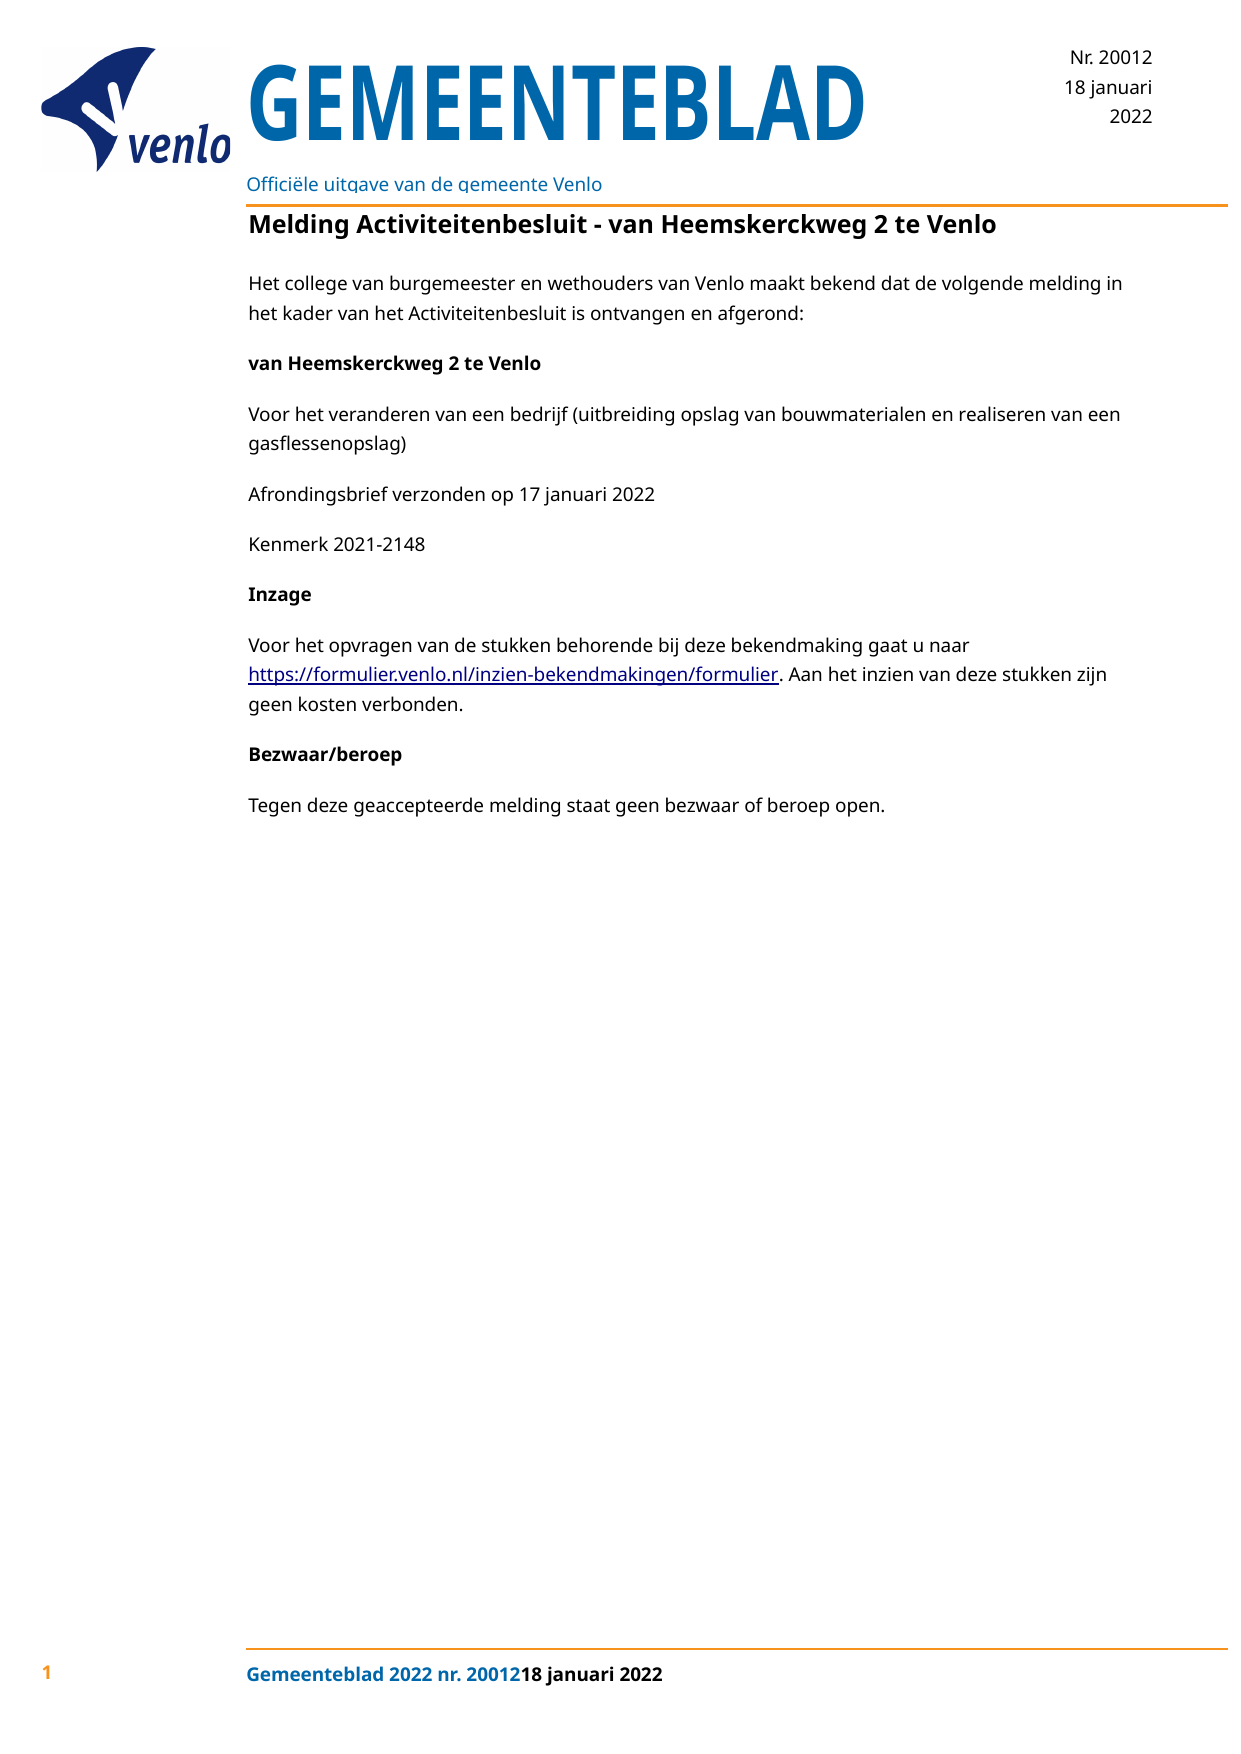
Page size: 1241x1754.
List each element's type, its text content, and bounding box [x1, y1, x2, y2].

text van Heemskerckweg 2 te Venlo [248, 350, 1152, 376]
text Bezwaar/beroep [248, 742, 1152, 767]
text Voor het opvragen van de stukken behorende bij deze bekendmaking gaat u naar https://formulier.venlo.nl/inzien-bekendmakingen/formulier. Aan het inzien van deze stukken zijn geen kosten verbonden. [248, 632, 1152, 717]
text Afrondingsbrief verzonden op 17 januari 2022 [248, 481, 1152, 506]
text Voor het veranderen van een bedrijf (uitbreiding opslag van bouwmaterialen en realiseren van een gasflessenopslag) [248, 401, 1152, 456]
text Inzage [248, 582, 1152, 607]
picture [41, 47, 231, 172]
text Het college van burgemeester en wethouders van Venlo maakt bekend dat de volgende melding in het kader van het Activiteitenbesluit is ontvangen en afgerond: [248, 270, 1152, 326]
text Kenmerk 2021-2148 [248, 531, 1152, 557]
text Tegen deze geaccepteerde melding staat geen bezwaar of beroep open. [248, 792, 1152, 818]
text Melding Activiteitenbesluit - van Heemskerckweg 2 te Venlo [248, 207, 1152, 241]
